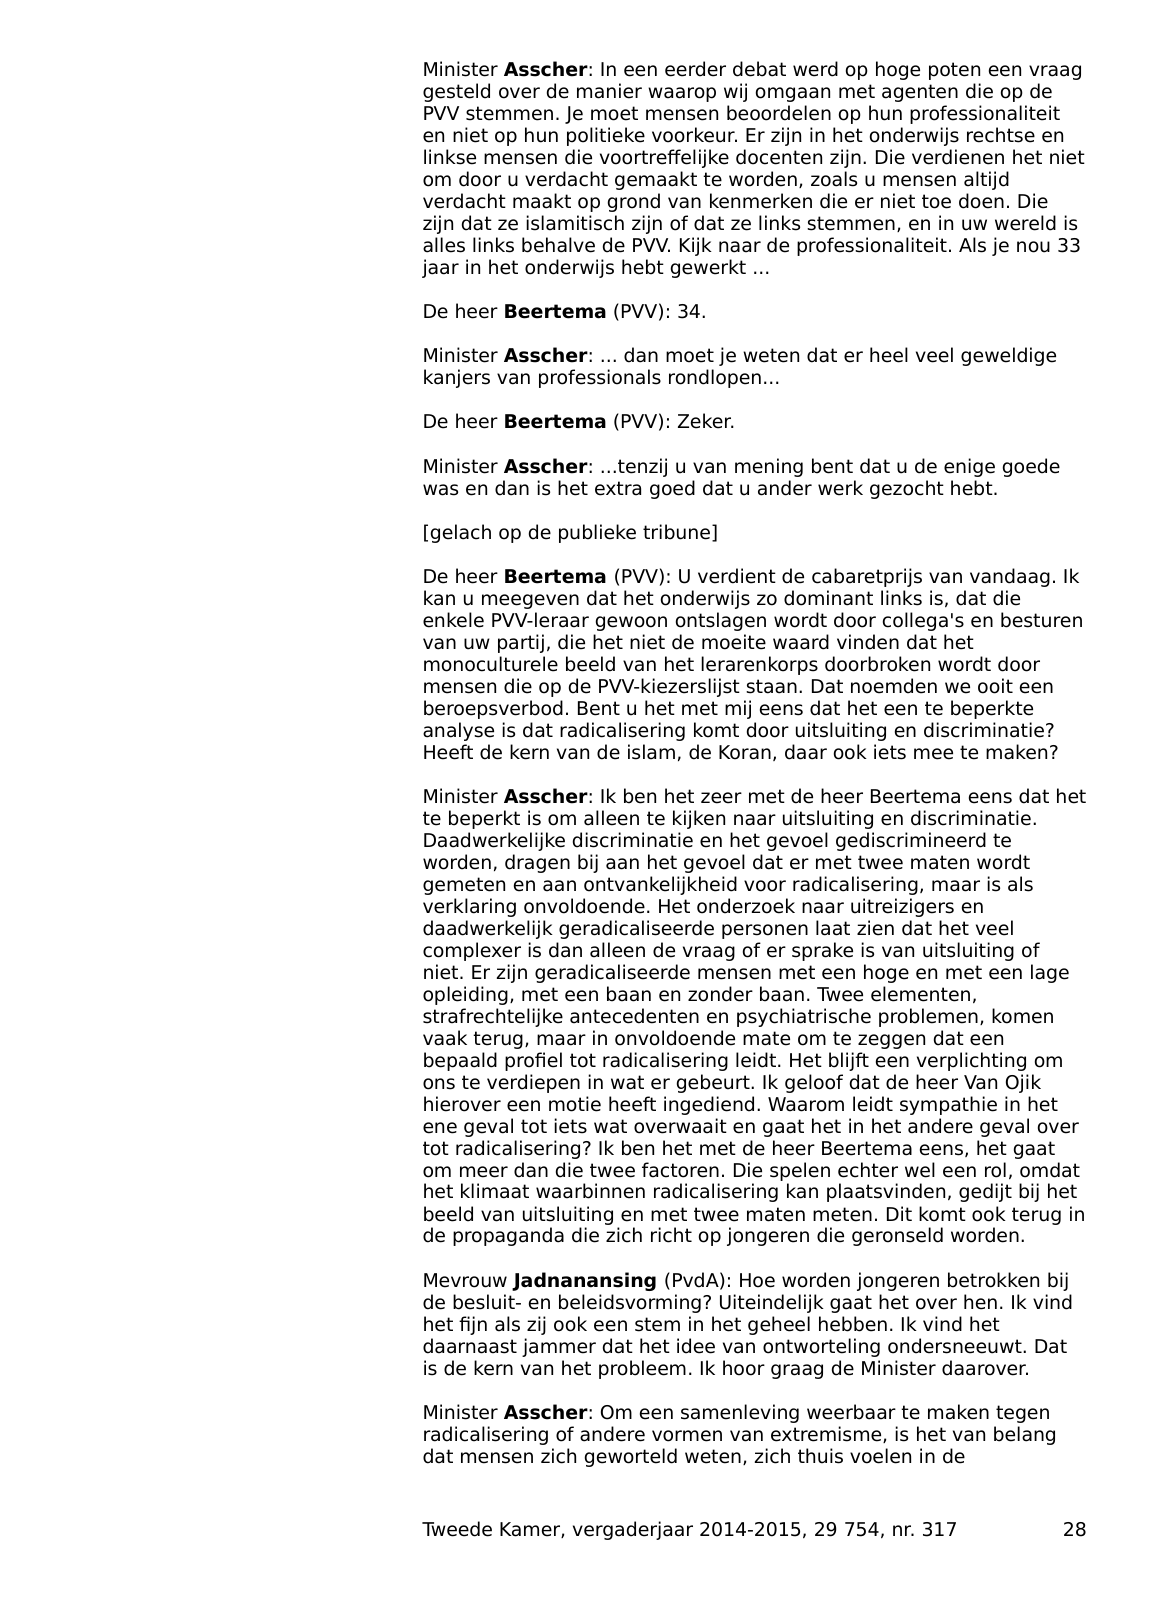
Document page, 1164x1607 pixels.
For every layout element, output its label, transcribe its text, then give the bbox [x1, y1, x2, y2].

text Minister Asscher: Om een samenleving weerbaar te maken tegen radicalisering of andere vormen van extremisme, is het van belang dat mensen zich geworteld weten, zich thuis voelen in de [422, 1402, 1087, 1468]
text De heer Beertema (PVV): Zeker. [422, 411, 1087, 433]
text De heer Beertema (PVV): U verdient de cabaretprijs van vandaag. Ik kan u meegeven dat het onderwijs zo dominant links is, dat die enkele PVV-leraar gewoon ontslagen wordt door collega's en besturen van uw partij, die het niet de moeite waard vinden dat het monoculturele beeld van het lerarenkorps doorbroken wordt door mensen die op de PVV-kiezerslijst staan. Dat noemden we ooit een beroepsverbod. Bent u het met mij eens dat het een te beperkte analyse is dat radicalisering komt door uitsluiting en discriminatie? Heeft de kern van de islam, de Koran, daar ook iets mee te maken? [422, 566, 1087, 764]
text Minister Asscher: Ik ben het zeer met de heer Beertema eens dat het te beperkt is om alleen te kijken naar uitsluiting en discriminatie. Daadwerkelijke discriminatie en het gevoel gediscrimineerd te worden, dragen bij aan het gevoel dat er met twee maten wordt gemeten en aan ontvankelijkheid voor radicalisering, maar is als verklaring onvoldoende. Het onderzoek naar uitreizigers en daadwerkelijk geradicaliseerde personen laat zien dat het veel complexer is dan alleen de vraag of er sprake is van uitsluiting of niet. Er zijn geradicaliseerde mensen met een hoge en met een lage opleiding, met een baan en zonder baan. Twee elementen, strafrechtelijke antecedenten en psychiatrische problemen, komen vaak terug, maar in onvoldoende mate om te zeggen dat een bepaald profiel tot radicalisering leidt. Het blijft een verplichting om ons te verdiepen in wat er gebeurt. Ik geloof dat de heer Van Ojik hierover een motie heeft ingediend. Waarom leidt sympathie in het ene geval tot iets wat overwaait en gaat het in het andere geval over tot radicalisering? Ik ben het met de heer Beertema eens, het gaat om meer dan die twee factoren. Die spelen echter wel een rol, omdat het klimaat waarbinnen radicalisering kan plaatsvinden, gedijt bij het beeld van uitsluiting en met twee maten meten. Dit komt ook terug in de propaganda die zich richt op jongeren die geronseld worden. [422, 786, 1087, 1247]
text Minister Asscher: In een eerder debat werd op hoge poten een vraag gesteld over de manier waarop wij omgaan met agenten die op de PVV stemmen. Je moet mensen beoordelen op hun professionaliteit en niet op hun politieke voorkeur. Er zijn in het onderwijs rechtse en linkse mensen die voortreffelijke docenten zijn. Die verdienen het niet om door u verdacht gemaakt te worden, zoals u mensen altijd verdacht maakt op grond van kenmerken die er niet toe doen. Die zijn dat ze islamitisch zijn of dat ze links stemmen, en in uw wereld is alles links behalve de PVV. Kijk naar de professionaliteit. Als je nou 33 jaar in het onderwijs hebt gewerkt ... [422, 59, 1087, 279]
text De heer Beertema (PVV): 34. [422, 301, 1087, 323]
text Minister Asscher: ...tenzij u van mening bent dat u de enige goede was en dan is het extra goed dat u ander werk gezocht hebt. [422, 456, 1087, 499]
text [gelach op de publieke tribune] [422, 522, 1087, 544]
text Mevrouw Jadnanansing (PvdA): Hoe worden jongeren betrokken bij de besluit- en beleidsvorming? Uiteindelijk gaat het over hen. Ik vind het fijn als zij ook een stem in het geheel hebben. Ik vind het daarnaast jammer dat het idee van ontworteling ondersneeuwt. Dat is de kern van het probleem. Ik hoor graag de Minister daarover. [422, 1269, 1087, 1379]
text Minister Asscher: ... dan moet je weten dat er heel veel geweldige kanjers van professionals rondlopen... [422, 345, 1087, 389]
